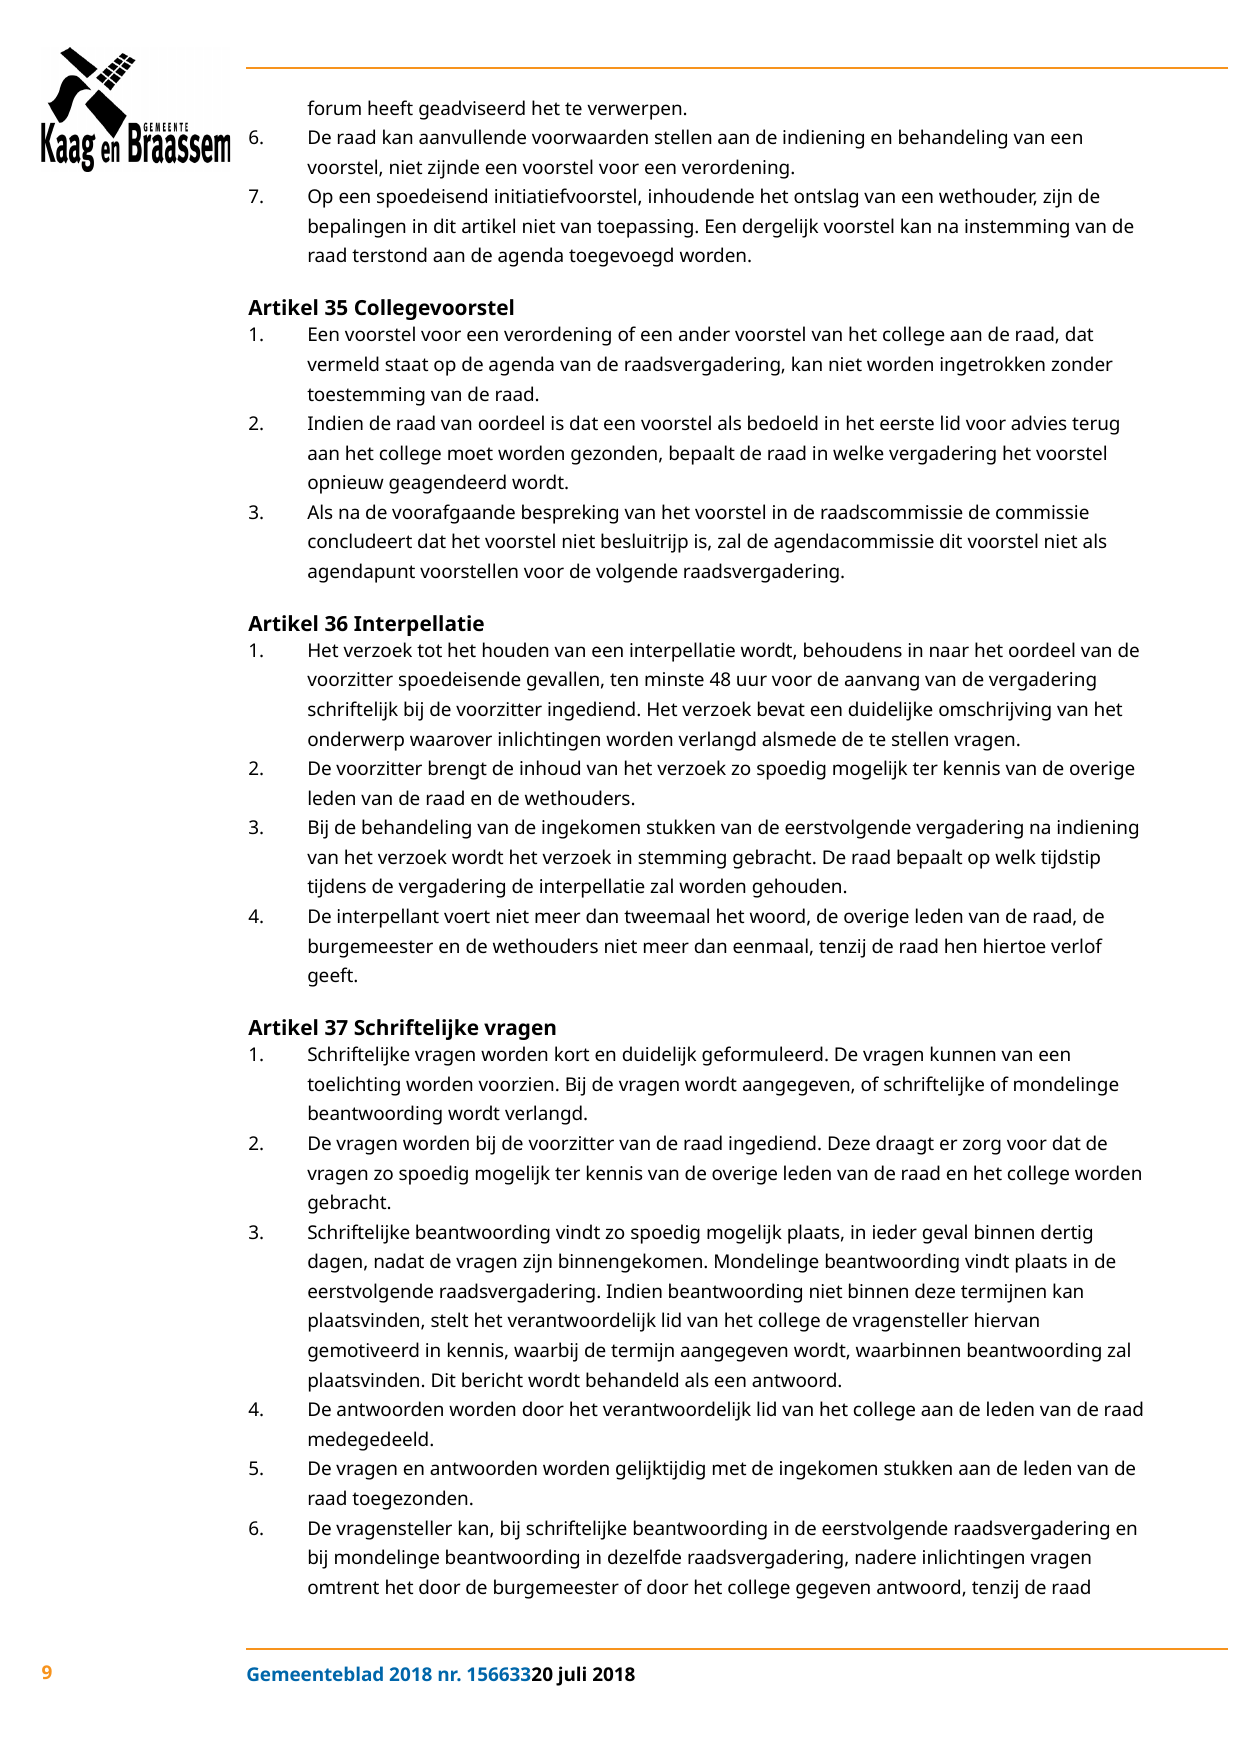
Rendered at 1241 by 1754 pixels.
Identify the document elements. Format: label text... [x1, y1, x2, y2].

list De vragen en antwoorden worden gelijktijdig met de ingekomen stukken aan de leden van de raad toegezonden. [248, 1456, 1152, 1511]
list forum heeft geadviseerd het te verwerpen. [248, 95, 1152, 121]
list De raad kan aanvullende voorwaarden stellen aan de indiening en behandeling van een voorstel, niet zijnde een voorstel voor een verordening. [248, 124, 1152, 180]
list Indien de raad van oordeel is dat een voorstel als bedoeld in het eerste lid voor advies terug aan het college moet worden gezonden, bepaalt de raad in welke vergadering het voorstel opnieuw geagendeerd wordt. [248, 410, 1152, 495]
list Op een spoedeisend initiatiefvoorstel, inhoudende het ontslag van een wethouder, zijn de bepalingen in dit artikel niet van toepassing. Een dergelijk voorstel kan na instemming van de raad terstond aan de agenda toegevoegd worden. [248, 183, 1152, 268]
list De antwoorden worden door het verantwoordelijk lid van het college aan de leden van de raad medegedeeld. [248, 1396, 1152, 1452]
list Schriftelijke vragen worden kort en duidelijk geformuleerd. De vragen kunnen van een toelichting worden voorzien. Bij de vragen wordt aangegeven, of schriftelijke of mondelinge beantwoording wordt verlangd. [248, 1041, 1152, 1126]
list Als na de voorafgaande bespreking van het voorstel in de raadscommissie de commissie concludeert dat het voorstel niet besluitrijp is, zal de agendacommissie dit voorstel niet als agendapunt voorstellen voor de volgende raadsvergadering. [248, 499, 1152, 584]
list Een voorstel voor een verordening of een ander voorstel van het college aan de raad, dat vermeld staat op de agenda van de raadsvergadering, kan niet worden ingetrokken zonder toestemming van de raad. [248, 322, 1152, 406]
list Het verzoek tot het houden van een interpellatie wordt, behoudens in naar het oordeel van de voorzitter spoedeisende gevallen, ten minste 48 uur voor de aanvang van de vergadering schriftelijk bij de voorzitter ingediend. Het verzoek bevat een duidelijke omschrijving van het onderwerp waarover inlichtingen worden verlangd alsmede de te stellen vragen. [248, 637, 1152, 752]
text Artikel 35 Collegevoorstel [248, 293, 1152, 322]
list Schriftelijke beantwoording vindt zo spoedig mogelijk plaats, in ieder geval binnen dertig dagen, nadat de vragen zijn binnengekomen. Mondelinge beantwoording vindt plaats in de eerstvolgende raadsvergadering. Indien beantwoording niet binnen deze termijnen kan plaatsvinden, stelt het verantwoordelijk lid van het college de vragensteller hiervan gemotiveerd in kennis, waarbij de termijn aangegeven wordt, waarbinnen beantwoording zal plaatsvinden. Dit bericht wordt behandeld als een antwoord. [248, 1219, 1152, 1392]
picture [41, 47, 231, 172]
text Artikel 36 Interpellatie [248, 609, 1152, 637]
list De voorzitter brengt de inhoud van het verzoek zo spoedig mogelijk ter kennis van de overige leden van de raad en de wethouders. [248, 755, 1152, 811]
list De vragen worden bij de voorzitter van de raad ingediend. Deze draagt er zorg voor dat de vragen zo spoedig mogelijk ter kennis van de overige leden van de raad en het college worden gebracht. [248, 1130, 1152, 1215]
text Artikel 37 Schriftelijke vragen [248, 1013, 1152, 1041]
list De vragensteller kan, bij schriftelijke beantwoording in de eerstvolgende raadsvergadering en bij mondelinge beantwoording in dezelfde raadsvergadering, nadere inlichtingen vragen omtrent het door de burgemeester of door het college gegeven antwoord, tenzij de raad [248, 1515, 1152, 1599]
list Bij de behandeling van de ingekomen stukken van de eerstvolgende vergadering na indiening van het verzoek wordt het verzoek in stemming gebracht. De raad bepaalt op welk tijdstip tijdens de vergadering de interpellatie zal worden gehouden. [248, 814, 1152, 899]
list De interpellant voert niet meer dan tweemaal het woord, de overige leden van de raad, de burgemeester en de wethouders niet meer dan eenmaal, tenzij de raad hen hiertoe verlof geeft. [248, 903, 1152, 988]
